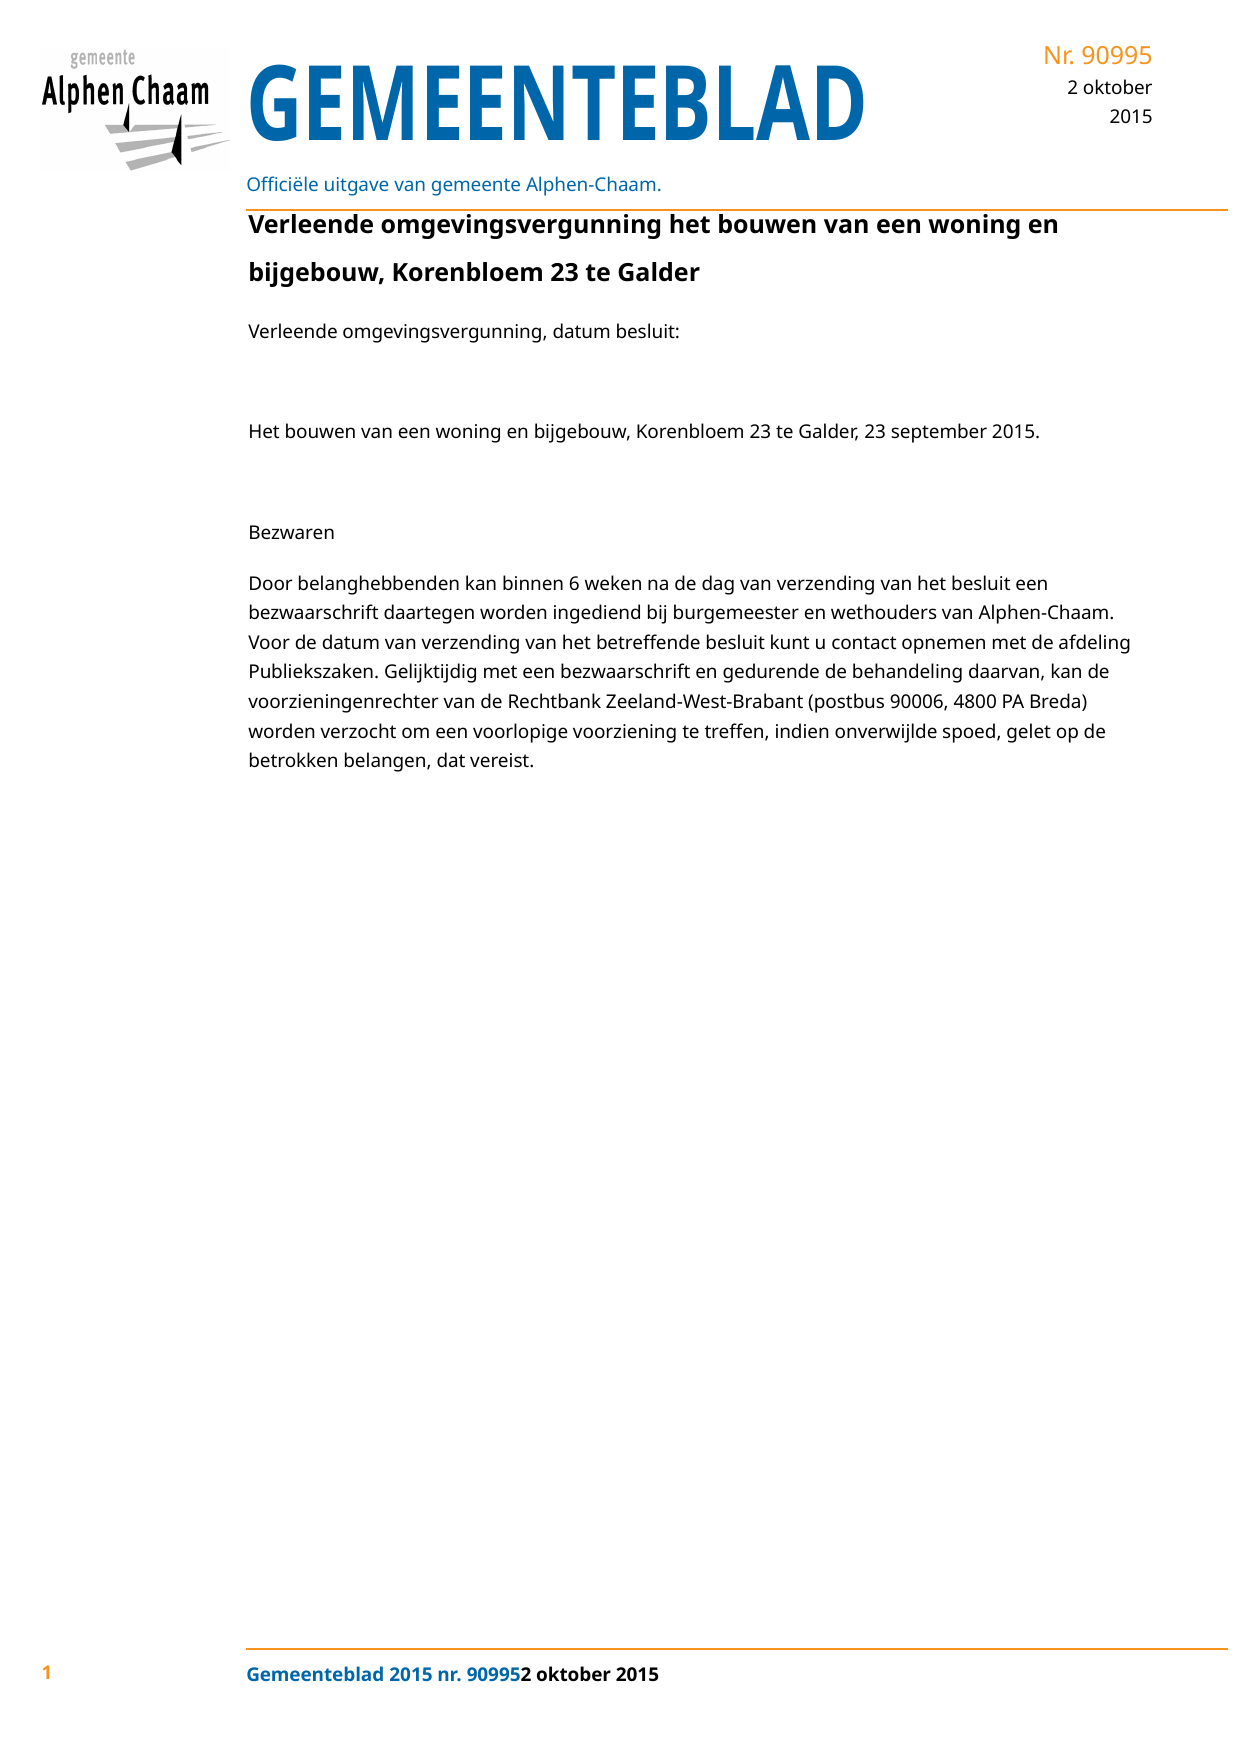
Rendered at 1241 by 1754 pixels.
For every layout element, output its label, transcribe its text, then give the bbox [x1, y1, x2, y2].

text Het bouwen van een woning en bijgebouw, Korenbloem 23 te Galder, 23 september 2015. [248, 419, 1152, 444]
text Verleende omgevingsvergunning, datum besluit: [248, 318, 1152, 344]
text Bezwaren [248, 519, 1152, 545]
text Door belanghebbenden kan binnen 6 weken na de dag van verzending van het besluit een bezwaarschrift daartegen worden ingediend bij burgemeester en wethouders van Alphen-Chaam. Voor de datum van verzending van het betreffende besluit kunt u contact opnemen met de afdeling Publiekszaken. Gelijktijdig met een bezwaarschrift en gedurende de behandeling daarvan, kan de voorzieningenrechter van de Rechtbank Zeeland-West-Brabant (postbus 90006, 4800 PA Breda) worden verzocht om een voorlopige voorziening te treffen, indien onverwijlde spoed, gelet op de betrokken belangen, dat vereist. [248, 570, 1152, 773]
picture [41, 47, 231, 172]
text Verleende omgevingsvergunning het bouwen van een woning en bijgebouw, Korenbloem 23 te Galder [248, 211, 1152, 288]
